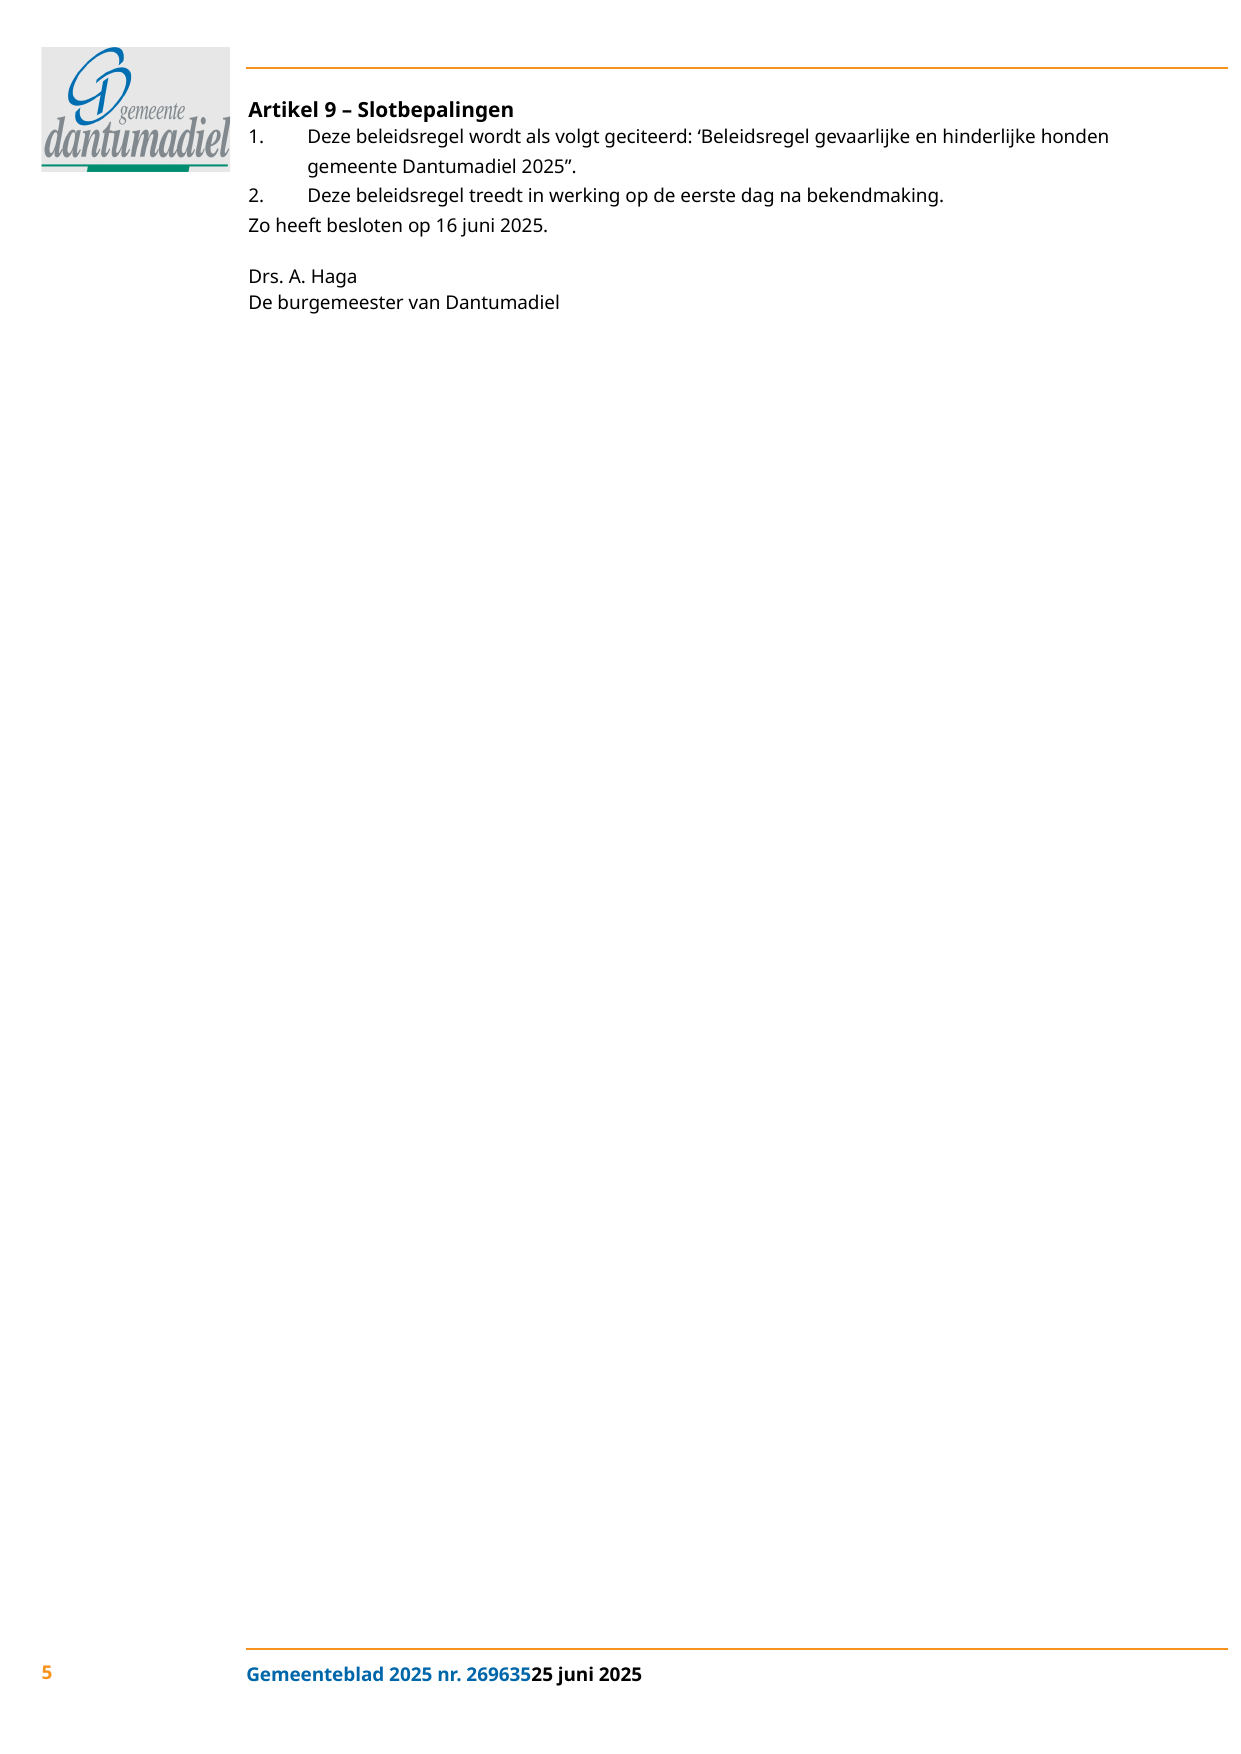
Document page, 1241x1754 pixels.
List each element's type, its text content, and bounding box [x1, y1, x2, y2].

text De burgemeester van Dantumadiel [248, 289, 1152, 315]
list Deze beleidsregel treedt in werking op de eerste dag na bekendmaking. [248, 182, 1152, 208]
text Artikel 9 – Slotbepalingen [248, 95, 1152, 123]
picture [41, 47, 231, 172]
text Zo heeft besloten op 16 juni 2025. [248, 212, 1152, 238]
list Deze beleidsregel wordt als volgt geciteerd: ‘Beleidsregel gevaarlijke en hinderlijke honden gemeente Dantumadiel 2025”. [248, 123, 1152, 178]
text Drs. A. Haga [248, 263, 1152, 289]
